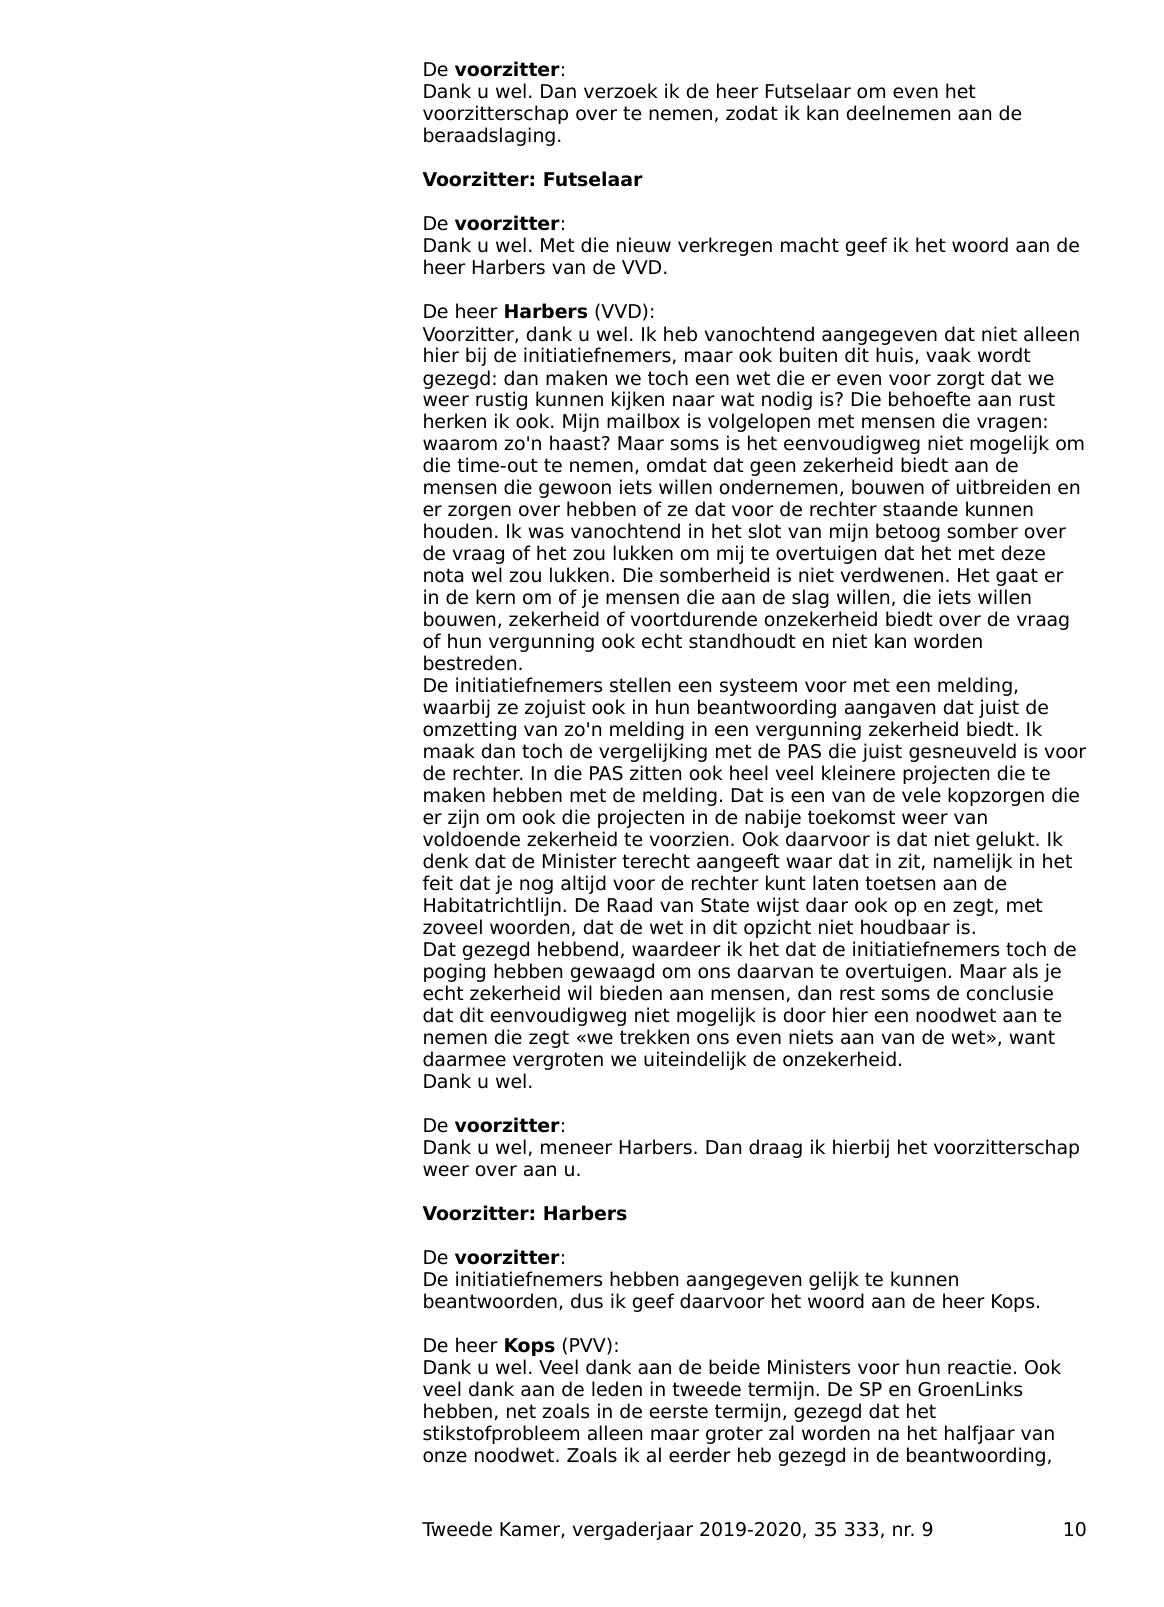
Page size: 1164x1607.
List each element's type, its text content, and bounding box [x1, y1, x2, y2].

text De voorzitter: [422, 59, 1087, 81]
text Dank u wel. [422, 1071, 1087, 1093]
text De voorzitter: [422, 1247, 1087, 1269]
text De initiatiefnemers hebben aangegeven gelijk te kunnen beantwoorden, dus ik geef daarvoor het woord aan de heer Kops. [422, 1269, 1087, 1313]
text De heer Kops (PVV): [422, 1335, 1087, 1357]
text Dank u wel, meneer Harbers. Dan draag ik hierbij het voorzitterschap weer over aan u. [422, 1137, 1087, 1181]
text Dank u wel. Dan verzoek ik de heer Futselaar om even het voorzitterschap over te nemen, zodat ik kan deelnemen aan de beraadslaging. [422, 81, 1087, 147]
text De heer Harbers (VVD): [422, 301, 1087, 323]
text De voorzitter: [422, 1115, 1087, 1137]
text De initiatiefnemers stellen een systeem voor met een melding, waarbij ze zojuist ook in hun beantwoording aangaven dat juist de omzetting van zo'n melding in een vergunning zekerheid biedt. Ik maak dan toch de vergelijking met de PAS die juist gesneuveld is voor de rechter. In die PAS zitten ook heel veel kleinere projecten die te maken hebben met de melding. Dat is een van de vele kopzorgen die er zijn om ook die projecten in de nabije toekomst weer van voldoende zekerheid te voorzien. Ook daarvoor is dat niet gelukt. Ik denk dat de Minister terecht aangeeft waar dat in zit, namelijk in het feit dat je nog altijd voor de rechter kunt laten toetsen aan de Habitatrichtlijn. De Raad van State wijst daar ook op en zegt, met zoveel woorden, dat de wet in dit opzicht niet houdbaar is. [422, 675, 1087, 939]
subtitle Voorzitter: Harbers [422, 1203, 1087, 1225]
text Voorzitter, dank u wel. Ik heb vanochtend aangegeven dat niet alleen hier bij de initiatiefnemers, maar ook buiten dit huis, vaak wordt gezegd: dan maken we toch een wet die er even voor zorgt dat we weer rustig kunnen kijken naar wat nodig is? Die behoefte aan rust herken ik ook. Mijn mailbox is volgelopen met mensen die vragen: waarom zo'n haast? Maar soms is het eenvoudigweg niet mogelijk om die time-out te nemen, omdat dat geen zekerheid biedt aan de mensen die gewoon iets willen ondernemen, bouwen of uitbreiden en er zorgen over hebben of ze dat voor de rechter staande kunnen houden. Ik was vanochtend in het slot van mijn betoog somber over de vraag of het zou lukken om mij te overtuigen dat het met deze nota wel zou lukken. Die somberheid is niet verdwenen. Het gaat er in de kern om of je mensen die aan de slag willen, die iets willen bouwen, zekerheid of voortdurende onzekerheid biedt over de vraag of hun vergunning ook echt standhoudt en niet kan worden bestreden. [422, 323, 1087, 675]
text De voorzitter: [422, 213, 1087, 235]
text Dank u wel. Met die nieuw verkregen macht geef ik het woord aan de heer Harbers van de VVD. [422, 235, 1087, 279]
text Dat gezegd hebbend, waardeer ik het dat de initiatiefnemers toch de poging hebben gewaagd om ons daarvan te overtuigen. Maar als je echt zekerheid wil bieden aan mensen, dan rest soms de conclusie dat dit eenvoudigweg niet mogelijk is door hier een noodwet aan te nemen die zegt «we trekken ons even niets aan van de wet», want daarmee vergroten we uiteindelijk de onzekerheid. [422, 939, 1087, 1071]
text Dank u wel. Veel dank aan de beide Ministers voor hun reactie. Ook veel dank aan de leden in tweede termijn. De SP en GroenLinks hebben, net zoals in de eerste termijn, gezegd dat het stikstofprobleem alleen maar groter zal worden na het halfjaar van onze noodwet. Zoals ik al eerder heb gezegd in de beantwoording, [422, 1357, 1087, 1467]
subtitle Voorzitter: Futselaar [422, 169, 1087, 191]
